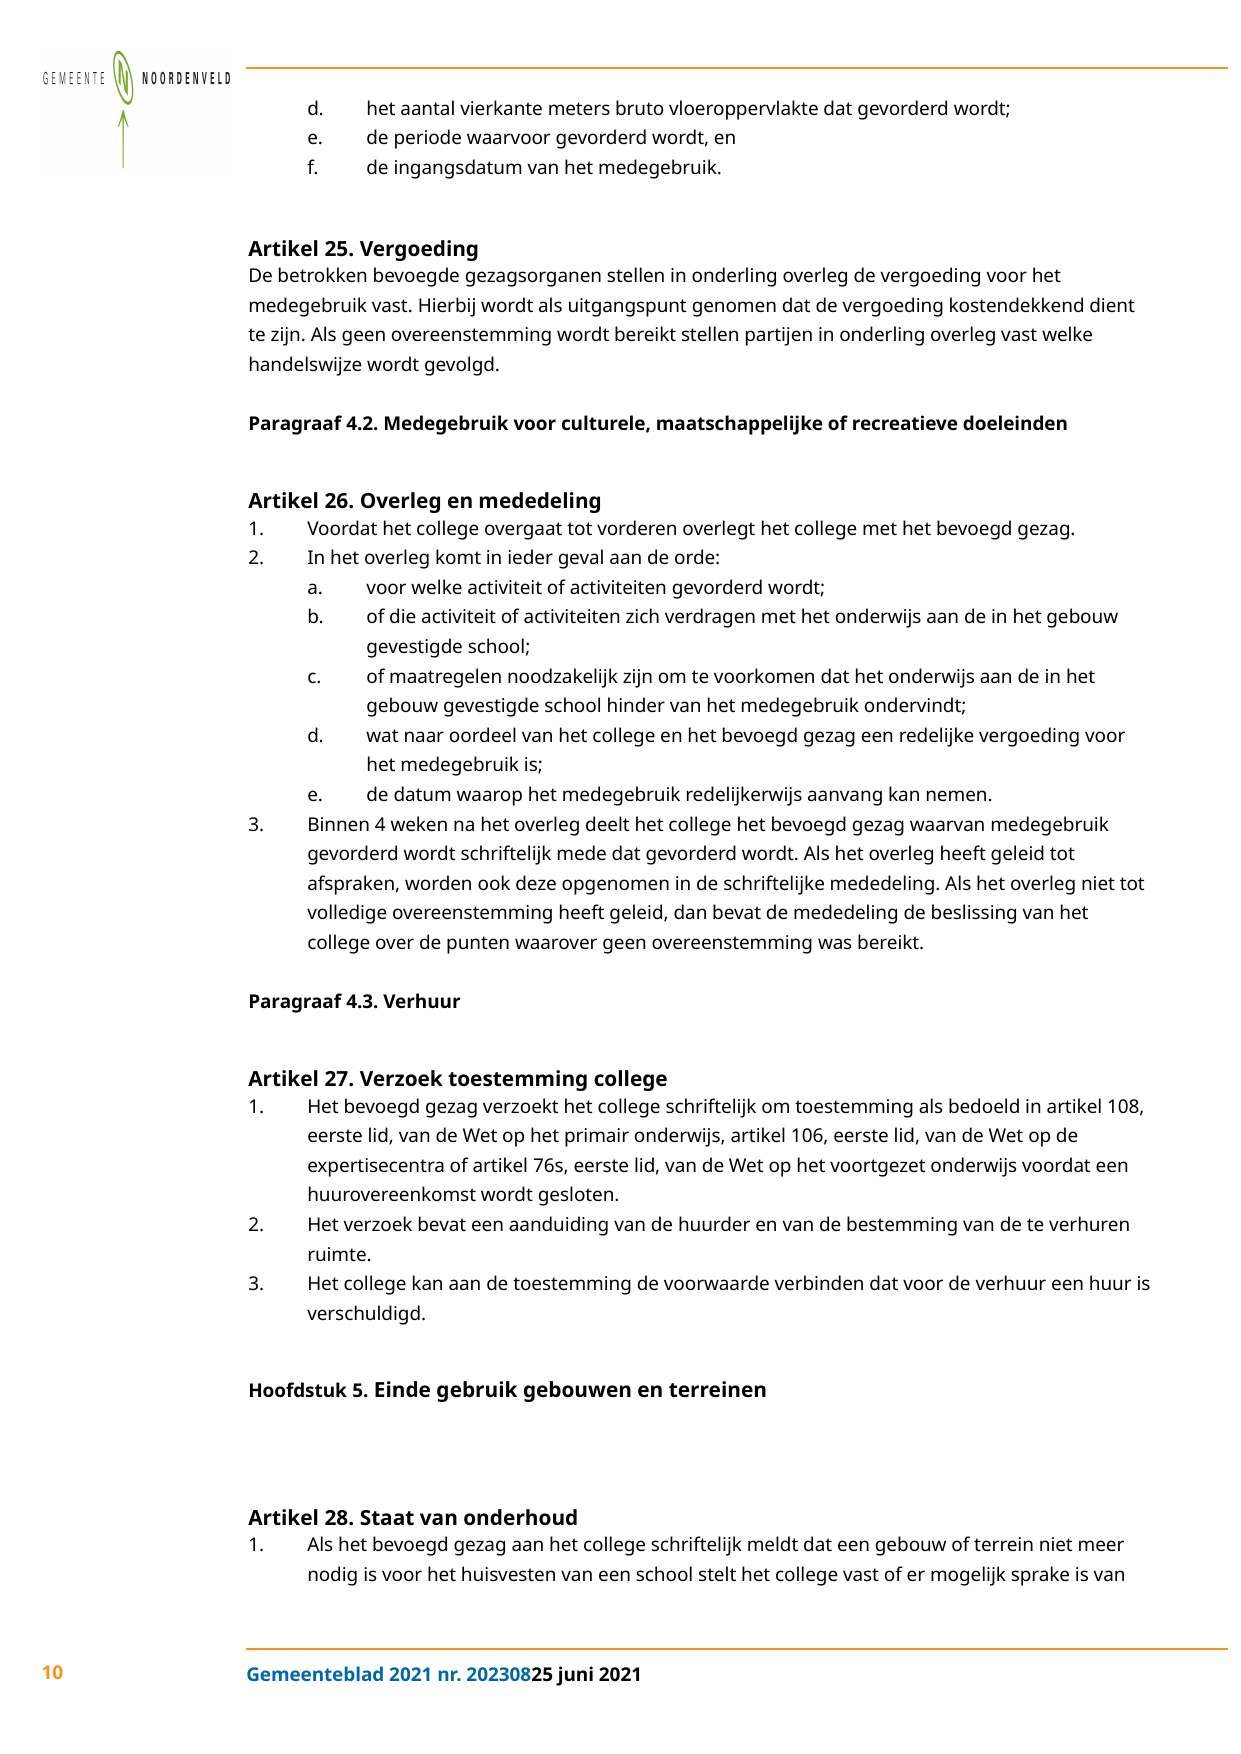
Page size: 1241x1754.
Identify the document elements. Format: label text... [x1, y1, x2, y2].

list het aantal vierkante meters bruto vloeroppervlakte dat gevorderd wordt; [307, 95, 1152, 121]
list Het bevoegd gezag verzoekt het college schriftelijk om toestemming als bedoeld in artikel 108, eerste lid, van de Wet op het primair onderwijs, artikel 106, eerste lid, van de Wet op de expertisecentra of artikel 76s, eerste lid, van de Wet op het voortgezet onderwijs voordat een huurovereenkomst wordt gesloten. [248, 1093, 1152, 1207]
text Artikel 28. Staat van onderhoud [248, 1503, 1152, 1532]
list of maatregelen noodzakelijk zijn om te voorkomen dat het onderwijs aan de in het gebouw gevestigde school hinder van het medegebruik ondervindt; [307, 663, 1152, 718]
text Hoofdstuk 5. Einde gebruik gebouwen en terreinen [248, 1375, 1152, 1403]
list de periode waarvoor gevorderd wordt, en [307, 124, 1152, 150]
text Artikel 27. Verzoek toestemming college [248, 1064, 1152, 1093]
text De betrokken bevoegde gezagsorganen stellen in onderling overleg de vergoeding voor het medegebruik vast. Hierbij wordt als uitgangspunt genomen dat de vergoeding kostendekkend dient te zijn. Als geen overeenstemming wordt bereikt stellen partijen in onderling overleg vast welke handelswijze wordt gevolgd. [248, 262, 1152, 377]
list Voordat het college overgaat tot vorderen overlegt het college met het bevoegd gezag. [248, 515, 1152, 541]
list Het verzoek bevat een aanduiding van de huurder en van de bestemming van de te verhuren ruimte. [248, 1211, 1152, 1266]
list Binnen 4 weken na het overleg deelt het college het bevoegd gezag waarvan medegebruik gevorderd wordt schriftelijk mede dat gevorderd wordt. Als het overleg heeft geleid tot afspraken, worden ook deze opgenomen in de schriftelijke mededeling. Als het overleg niet tot volledige overeenstemming heeft geleid, dan bevat de mededeling de beslissing van het college over de punten waarover geen overeenstemming was bereikt. [248, 811, 1152, 955]
list de ingangsdatum van het medegebruik. [307, 154, 1152, 180]
list voor welke activiteit of activiteiten gevorderd wordt; [307, 574, 1152, 600]
list wat naar oordeel van het college en het bevoegd gezag een redelijke vergoeding voor het medegebruik is; [307, 722, 1152, 777]
list In het overleg komt in ieder geval aan de orde: [248, 544, 1152, 570]
text Paragraaf 4.2. Medegebruik voor culturele, maatschappelijke of recreatieve doeleinden [248, 410, 1152, 436]
picture [41, 47, 231, 172]
list of die activiteit of activiteiten zich verdragen met het onderwijs aan de in het gebouw gevestigde school; [307, 604, 1152, 659]
list Het college kan aan de toestemming de voorwaarde verbinden dat voor de verhuur een huur is verschuldigd. [248, 1270, 1152, 1326]
text Artikel 26. Overleg en mededeling [248, 486, 1152, 515]
list de datum waarop het medegebruik redelijkerwijs aanvang kan nemen. [307, 781, 1152, 807]
text Paragraaf 4.3. Verhuur [248, 988, 1152, 1014]
list Als het bevoegd gezag aan het college schriftelijk meldt dat een gebouw of terrein niet meer nodig is voor het huisvesten van een school stelt het college vast of er mogelijk sprake is van [248, 1532, 1152, 1587]
text Artikel 25. Vergoeding [248, 234, 1152, 262]
